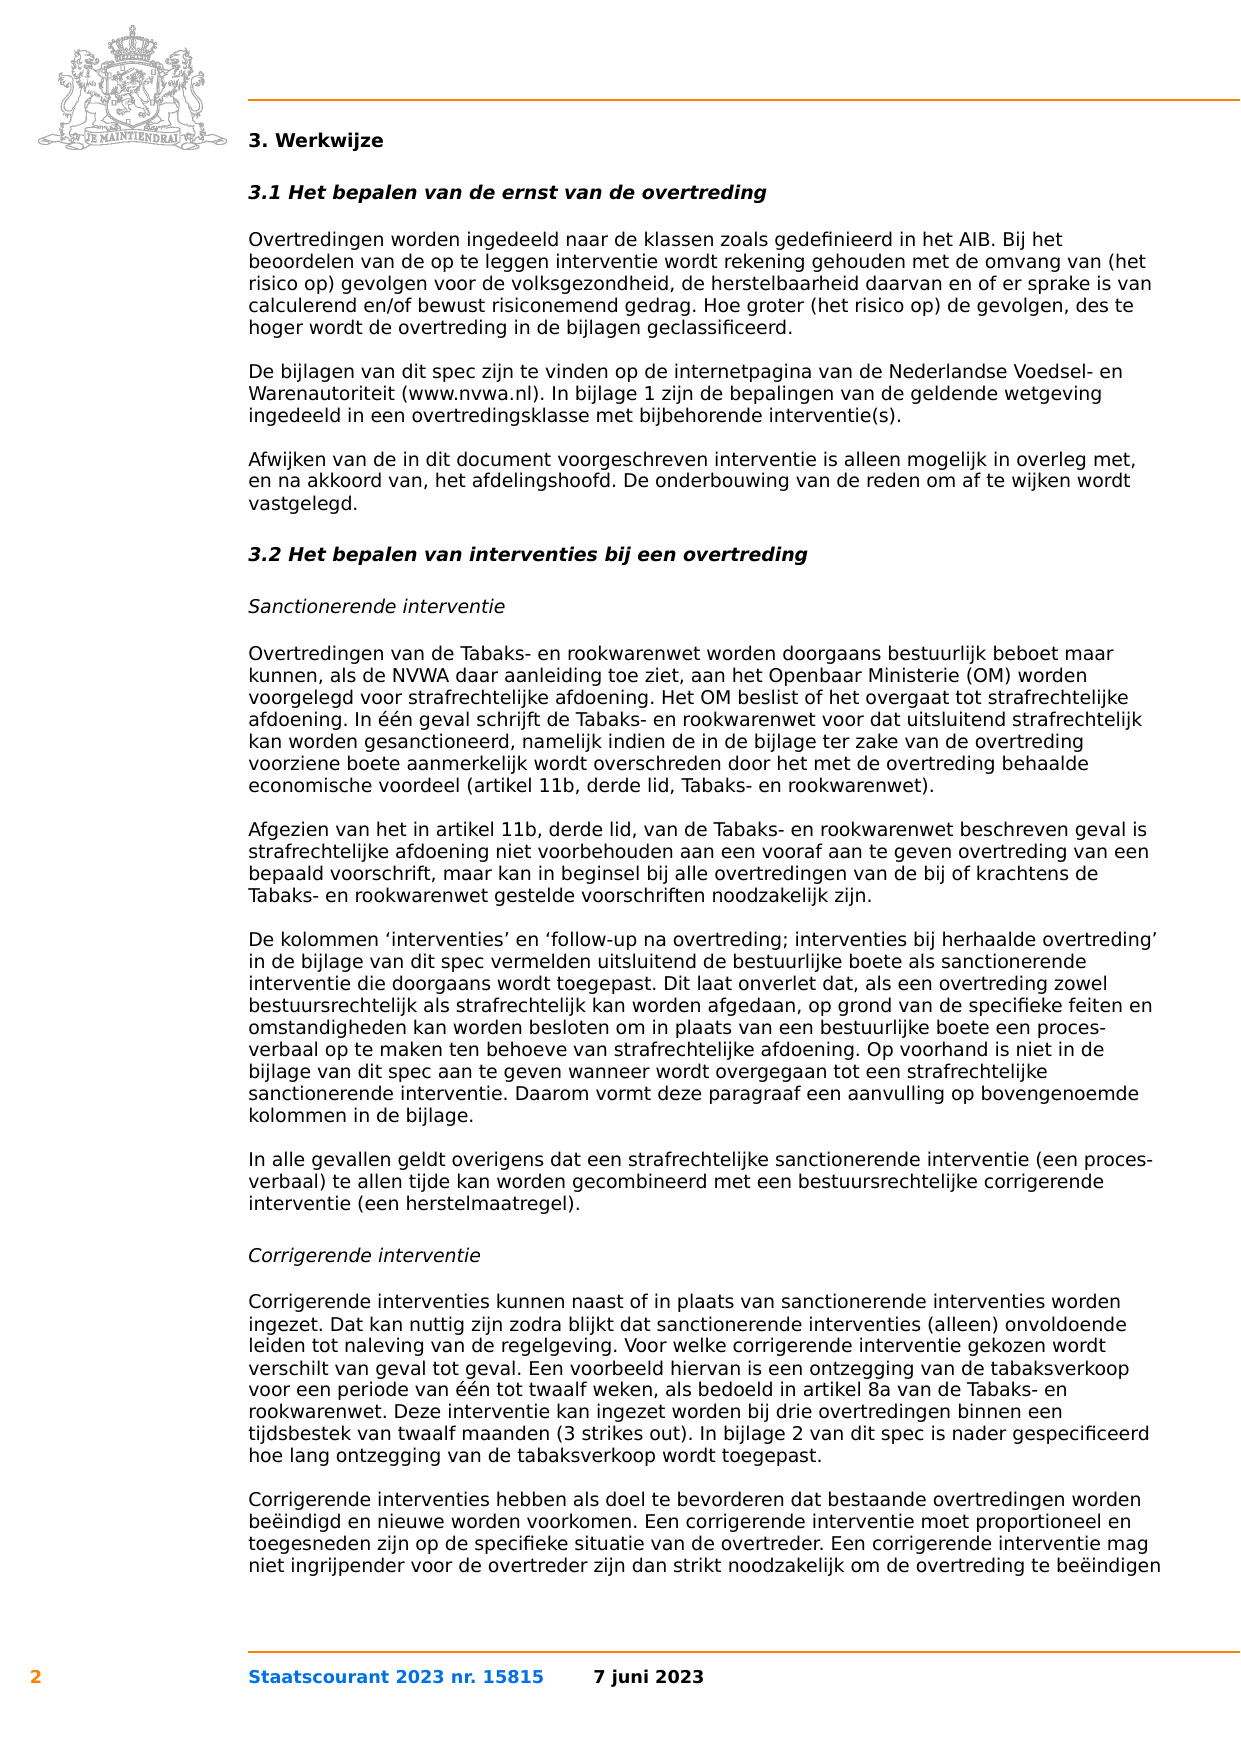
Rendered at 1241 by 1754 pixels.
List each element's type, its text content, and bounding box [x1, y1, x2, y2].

subtitle Sanctionerende interventie [248, 596, 1163, 618]
text Corrigerende interventies kunnen naast of in plaats van sanctionerende interventies worden ingezet. Dat kan nuttig zijn zodra blijkt dat sanctionerende interventies (alleen) onvoldoende leiden tot naleving van de regelgeving. Voor welke corrigerende interventie gekozen wordt verschilt van geval tot geval. Een voorbeeld hiervan is een ontzegging van de tabaksverkoop voor een periode van één tot twaalf weken, als bedoeld in artikel 8a van de Tabaks- en rookwarenwet. Deze interventie kan ingezet worden bij drie overtredingen binnen een tijdsbestek van twaalf maanden (3 strikes out). In bijlage 2 van dit spec is nader gespecificeerd hoe lang ontzegging van de tabaksverkoop wordt toegepast. [248, 1291, 1163, 1467]
subtitle Corrigerende interventie [248, 1244, 1163, 1266]
subtitle 3.1 Het bepalen van de ernst van de overtreding [248, 182, 1163, 204]
text De kolommen ‘interventies’ en ‘follow-up na overtreding; interventies bij herhaalde overtreding’ in de bijlage van dit spec vermelden uitsluitend de bestuurlijke boete als sanctionerende interventie die doorgaans wordt toegepast. Dit laat onverlet dat, als een overtreding zowel bestuursrechtelijk als strafrechtelijk kan worden afgedaan, op grond van de specifieke feiten en omstandigheden kan worden besloten om in plaats van een bestuurlijke boete een proces-verbaal op te maken ten behoeve van strafrechtelijke afdoening. Op voorhand is niet in de bijlage van dit spec aan te geven wanneer wordt overgegaan tot een strafrechtelijke sanctionerende interventie. Daarom vormt deze paragraaf een aanvulling op bovengenoemde kolommen in de bijlage. [248, 929, 1163, 1127]
text Afgezien van het in artikel 11b, derde lid, van de Tabaks- en rookwarenwet beschreven geval is strafrechtelijke afdoening niet voorbehouden aan een vooraf aan te geven overtreding van een bepaald voorschrift, maar kan in beginsel bij alle overtredingen van de bij of krachtens de Tabaks- en rookwarenwet gestelde voorschriften noodzakelijk zijn. [248, 819, 1163, 907]
text Afwijken van de in dit document voorgeschreven interventie is alleen mogelijk in overleg met, en na akkoord van, het afdelingshoofd. De onderbouwing van de reden om af te wijken wordt vastgelegd. [248, 448, 1163, 514]
picture [38, 25, 227, 150]
text De bijlagen van dit spec zijn te vinden op de internetpagina van de Nederlandse Voedsel- en Warenautoriteit (www.nvwa.nl). In bijlage 1 zijn de bepalingen van de geldende wetgeving ingedeeld in een overtredingsklasse met bijbehorende interventie(s). [248, 361, 1163, 427]
text Overtredingen van de Tabaks- en rookwarenwet worden doorgaans bestuurlijk beboet maar kunnen, als de NVWA daar aanleiding toe ziet, aan het Openbaar Ministerie (OM) worden voorgelegd voor strafrechtelijke afdoening. Het OM beslist of het overgaat tot strafrechtelijke afdoening. In één geval schrijft de Tabaks- en rookwarenwet voor dat uitsluitend strafrechtelijk kan worden gesanctioneerd, namelijk indien de in de bijlage ter zake van de overtreding voorziene boete aanmerkelijk wordt overschreden door het met de overtreding behaalde economische voordeel (artikel 11b, derde lid, Tabaks- en rookwarenwet). [248, 643, 1163, 797]
text Corrigerende interventies hebben als doel te bevorderen dat bestaande overtredingen worden beëindigd en nieuwe worden voorkomen. Een corrigerende interventie moet proportioneel en toegesneden zijn op de specifieke situatie van de overtreder. Een corrigerende interventie mag niet ingrijpender voor de overtreder zijn dan strikt noodzakelijk om de overtreding te beëindigen [248, 1489, 1163, 1577]
text Overtredingen worden ingedeeld naar de klassen zoals gedefinieerd in het AIB. Bij het beoordelen van de op te leggen interventie wordt rekening gehouden met de omvang van (het risico op) gevolgen voor de volksgezondheid, de herstelbaarheid daarvan en of er sprake is van calculerend en/of bewust risiconemend gedrag. Hoe groter (het risico op) de gevolgen, des te hoger wordt de overtreding in de bijlagen geclassificeerd. [248, 229, 1163, 339]
subtitle 3.2 Het bepalen van interventies bij een overtreding [248, 544, 1163, 566]
text In alle gevallen geldt overigens dat een strafrechtelijke sanctionerende interventie (een proces-verbaal) te allen tijde kan worden gecombineerd met een bestuursrechtelijke corrigerende interventie (een herstelmaatregel). [248, 1148, 1163, 1214]
subtitle 3. Werkwijze [248, 130, 1163, 152]
